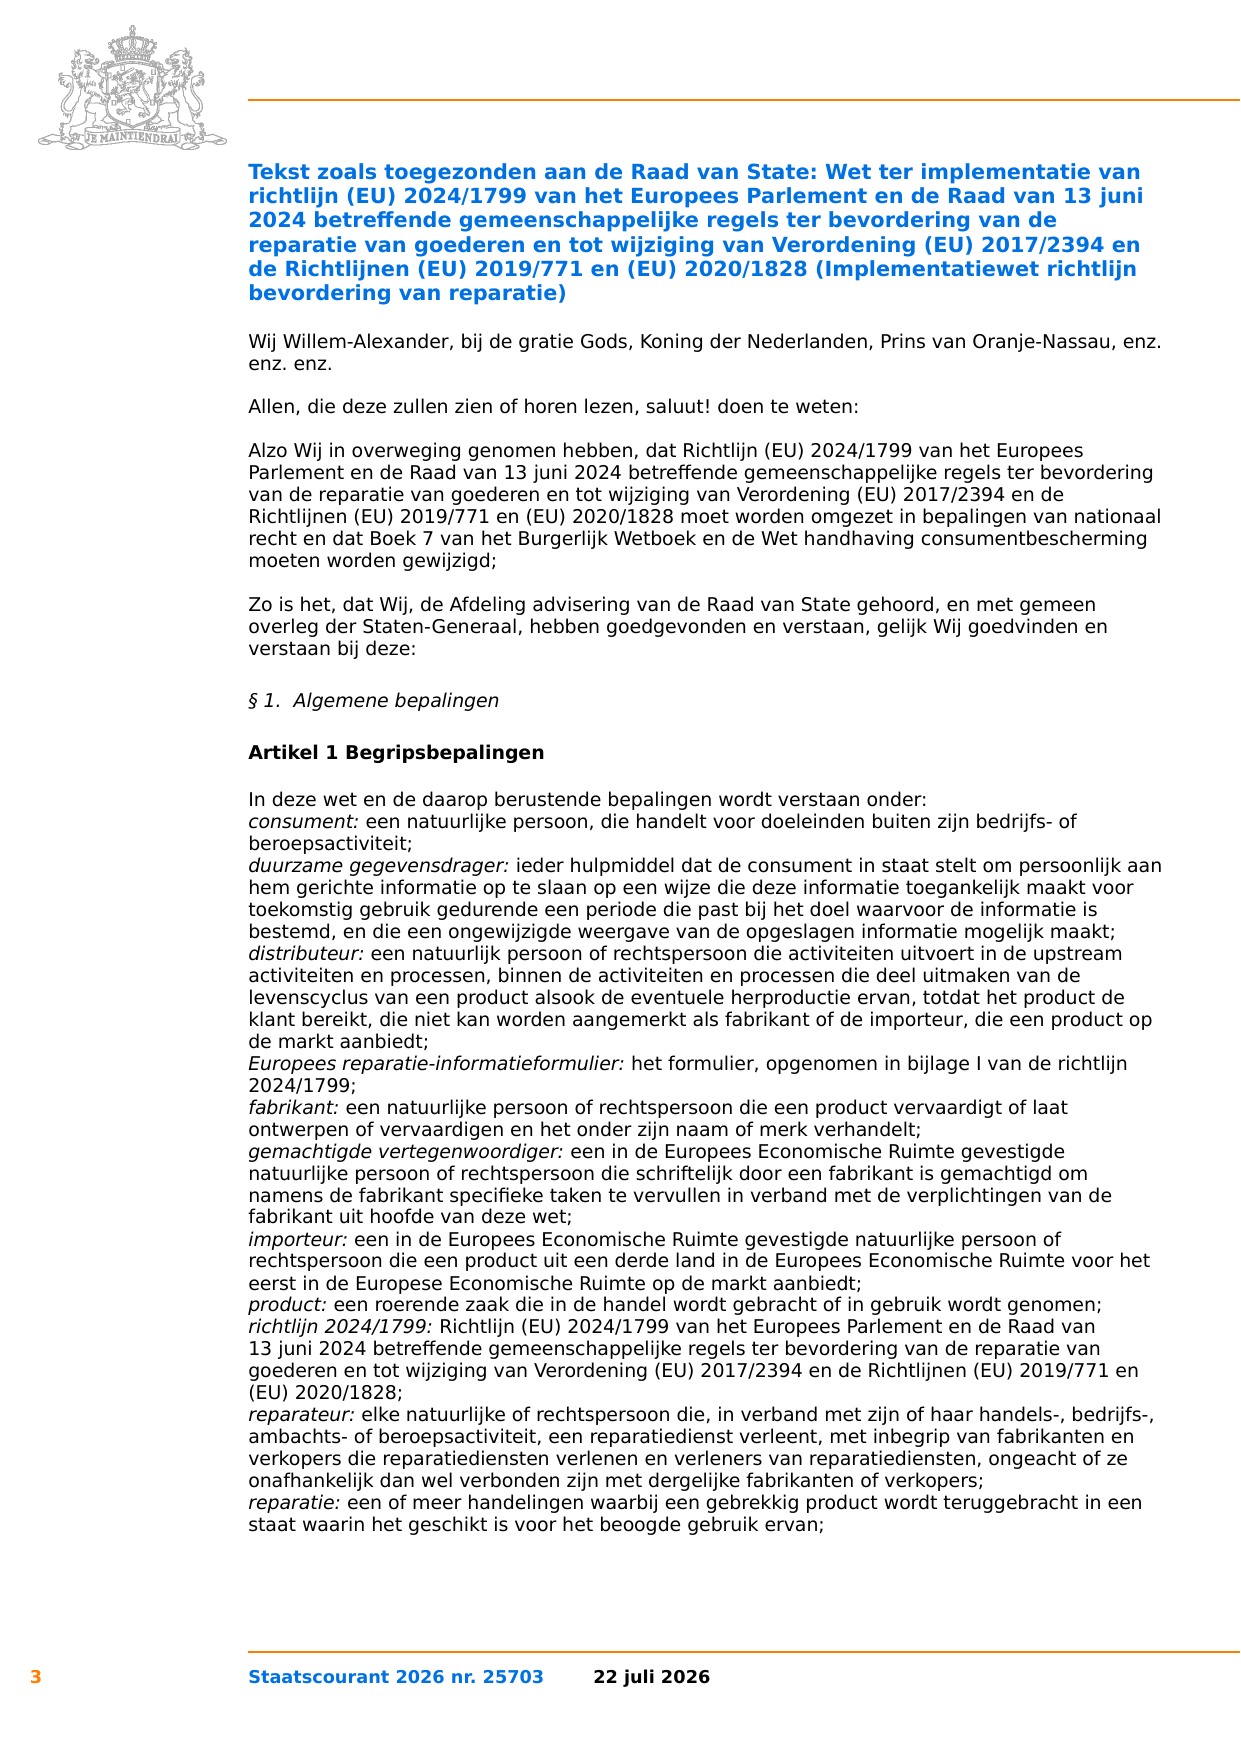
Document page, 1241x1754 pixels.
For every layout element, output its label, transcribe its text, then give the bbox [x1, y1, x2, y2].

subtitle § 1. Algemene bepalingen [248, 690, 1163, 712]
text richtlijn 2024/1799: Richtlijn (EU) 2024/1799 van het Europees Parlement en de Raad van 13 juni 2024 betreffende gemeenschappelijke regels ter bevordering van de reparatie van goederen en tot wijziging van Verordening (EU) 2017/2394 en de Richtlijnen (EU) 2019/771 en (EU) 2020/1828; [248, 1316, 1163, 1404]
text Zo is het, dat Wij, de Afdeling advisering van de Raad van State gehoord, en met gemeen overleg der Staten-Generaal, hebben goedgevonden en verstaan, gelijk Wij goedvinden en verstaan bij deze: [248, 594, 1163, 660]
text Alzo Wij in overweging genomen hebben, dat Richtlijn (EU) 2024/1799 van het Europees Parlement en de Raad van 13 juni 2024 betreffende gemeenschappelijke regels ter bevordering van de reparatie van goederen en tot wijziging van Verordening (EU) 2017/2394 en de Richtlijnen (EU) 2019/771 en (EU) 2020/1828 moet worden omgezet in bepalingen van nationaal recht en dat Boek 7 van het Burgerlijk Wetboek en de Wet handhaving consumentbescherming moeten worden gewijzigd; [248, 440, 1163, 572]
text duurzame gegevensdrager: ieder hulpmiddel dat de consument in staat stelt om persoonlijk aan hem gerichte informatie op te slaan op een wijze die deze informatie toegankelijk maakt voor toekomstig gebruik gedurende een periode die past bij het doel waarvoor de informatie is bestemd, en die een ongewijzigde weergave van de opgeslagen informatie mogelijk maakt; [248, 855, 1163, 943]
text reparatie: een of meer handelingen waarbij een gebrekkig product wordt teruggebracht in een staat waarin het geschikt is voor het beoogde gebruik ervan; [248, 1492, 1163, 1536]
text product: een roerende zaak die in de handel wordt gebracht of in gebruik wordt genomen; [248, 1294, 1163, 1316]
text In deze wet en de daarop berustende bepalingen wordt verstaan onder: [248, 789, 1163, 811]
text fabrikant: een natuurlijke persoon of rechtspersoon die een product vervaardigt of laat ontwerpen of vervaardigen en het onder zijn naam of merk verhandelt; [248, 1097, 1163, 1141]
text Allen, die deze zullen zien of horen lezen, saluut! doen te weten: [248, 396, 1163, 418]
text importeur: een in de Europees Economische Ruimte gevestigde natuurlijke persoon of rechtspersoon die een product uit een derde land in de Europees Economische Ruimte voor het eerst in de Europese Economische Ruimte op de markt aanbiedt; [248, 1228, 1163, 1294]
text reparateur: elke natuurlijke of rechtspersoon die, in verband met zijn of haar handels-, bedrijfs-, ambachts- of beroepsactiviteit, een reparatiedienst verleent, met inbegrip van fabrikanten en verkopers die reparatiediensten verlenen en verleners van reparatiediensten, ongeacht of ze onafhankelijk dan wel verbonden zijn met dergelijke fabrikanten of verkopers; [248, 1404, 1163, 1492]
picture [38, 25, 227, 150]
text Europees reparatie-informatieformulier: het formulier, opgenomen in bijlage I van de richtlijn 2024/1799; [248, 1053, 1163, 1097]
text Wij Willem-Alexander, bij de gratie Gods, Koning der Nederlanden, Prins van Oranje-Nassau, enz. enz. enz. [248, 331, 1163, 374]
text distributeur: een natuurlijk persoon of rechtspersoon die activiteiten uitvoert in de upstream activiteiten en processen, binnen de activiteiten en processen die deel uitmaken van de levenscyclus van een product alsook de eventuele herproductie ervan, totdat het product de klant bereikt, die niet kan worden aangemerkt als fabrikant of de importeur, die een product op de markt aanbiedt; [248, 943, 1163, 1053]
subtitle Tekst zoals toegezonden aan de Raad van State: Wet ter implementatie van richtlijn (EU) 2024/1799 van het Europees Parlement en de Raad van 13 juni 2024 betreffende gemeenschappelijke regels ter bevordering van de reparatie van goederen en tot wijziging van Verordening (EU) 2017/2394 en de Richtlijnen (EU) 2019/771 en (EU) 2020/1828 (Implementatiewet richtlijn bevordering van reparatie) [248, 160, 1163, 306]
text consument: een natuurlijke persoon, die handelt voor doeleinden buiten zijn bedrijfs- of beroepsactiviteit; [248, 811, 1163, 855]
text gemachtigde vertegenwoordiger: een in de Europees Economische Ruimte gevestigde natuurlijke persoon of rechtspersoon die schriftelijk door een fabrikant is gemachtigd om namens de fabrikant specifieke taken te vervullen in verband met de verplichtingen van de fabrikant uit hoofde van deze wet; [248, 1141, 1163, 1228]
subtitle Artikel 1 Begripsbepalingen [248, 742, 1163, 764]
